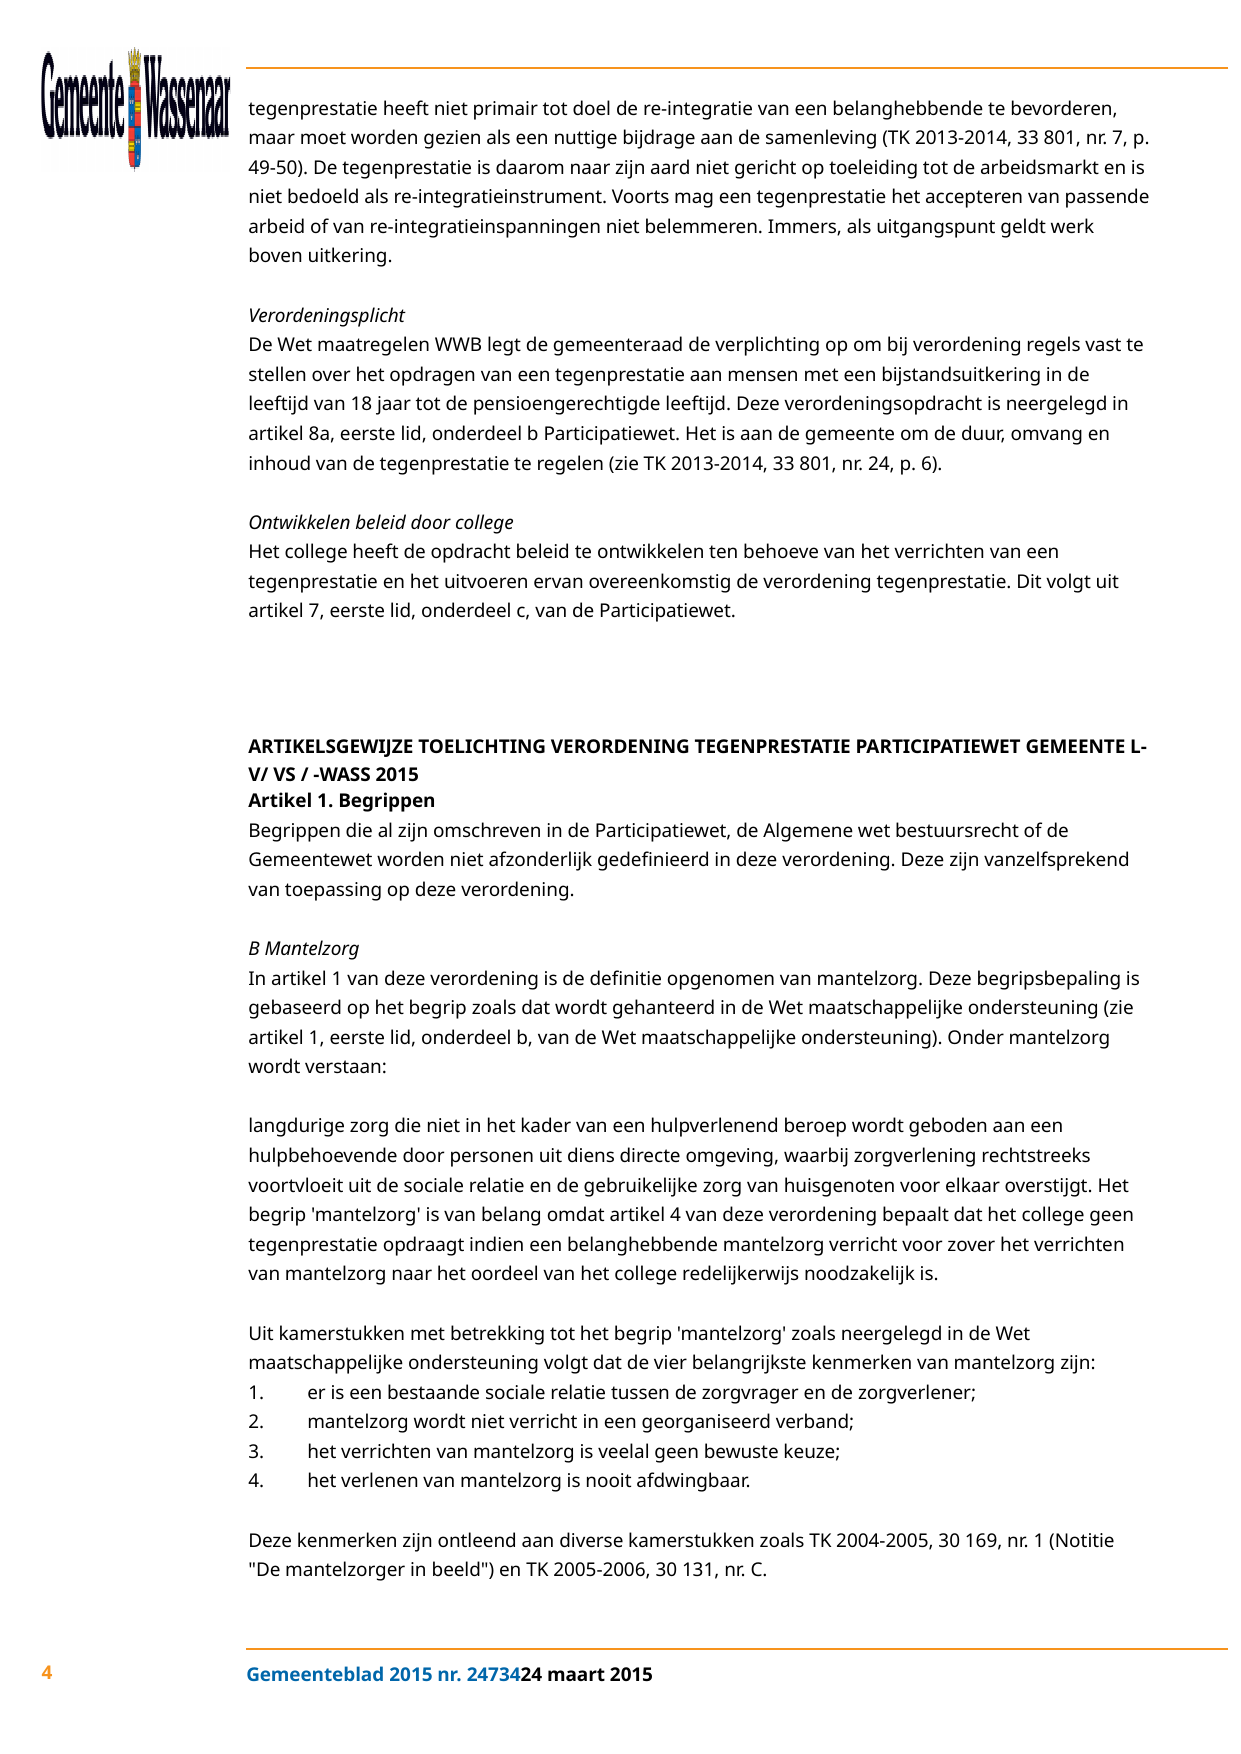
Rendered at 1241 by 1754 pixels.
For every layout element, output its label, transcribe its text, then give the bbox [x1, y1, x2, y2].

text Ontwikkelen beleid door college [248, 509, 1152, 535]
text langdurige zorg die niet in het kader van een hulpverlenend beroep wordt geboden aan een hulpbehoevende door personen uit diens directe omgeving, waarbij zorgverlening rechtstreeks voortvloeit uit de sociale relatie en de gebruikelijke zorg van huisgenoten voor elkaar overstijgt. Het begrip 'mantelzorg' is van belang omdat artikel 4 van deze verordening bepaalt dat het college geen tegenprestatie opdraagt indien een belanghebbende mantelzorg verricht voor zover het verrichten van mantelzorg naar het oordeel van het college redelijkerwijs noodzakelijk is. [248, 1113, 1152, 1286]
list er is een bestaande sociale relatie tussen de zorgvrager en de zorgverlener; [248, 1379, 1152, 1404]
text ARTIKELSGEWIJZE TOELICHTING VERORDENING TEGENPRESTATIE PARTICIPATIEWET GEMEENTE L-V/ VS / -WASS 2015 [248, 733, 1152, 787]
text tegenprestatie heeft niet primair tot doel de re-integratie van een belanghebbende te bevorderen, maar moet worden gezien als een nuttige bijdrage aan de samenleving (TK 2013-2014, 33 801, nr. 7, p. 49-50). De tegenprestatie is daarom naar zijn aard niet gericht op toeleiding tot de arbeidsmarkt en is niet bedoeld als re-integratieinstrument. Voorts mag een tegenprestatie het accepteren van passende arbeid of van re-integratieinspanningen niet belemmeren. Immers, als uitgangspunt geldt werk boven uitkering. [248, 95, 1152, 268]
text De Wet maatregelen WWB legt de gemeenteraad de verplichting op om bij verordening regels vast te stellen over het opdragen van een tegenprestatie aan mensen met een bijstandsuitkering in de leeftijd van 18 jaar tot de pensioengerechtigde leeftijd. Deze verordeningsopdracht is neergelegd in artikel 8a, eerste lid, onderdeel b Participatiewet. Het is aan de gemeente om de duur, omvang en inhoud van de tegenprestatie te regelen (zie TK 2013-2014, 33 801, nr. 24, p. 6). [248, 331, 1152, 476]
text Het college heeft de opdracht beleid te ontwikkelen ten behoeve van het verrichten van een tegenprestatie en het uitvoeren ervan overeenkomstig de verordening tegenprestatie. Dit volgt uit artikel 7, eerste lid, onderdeel c, van de Participatiewet. [248, 538, 1152, 623]
text Verordeningsplicht [248, 302, 1152, 328]
text Deze kenmerken zijn ontleend aan diverse kamerstukken zoals TK 2004-2005, 30 169, nr. 1 (Notitie "De mantelzorger in beeld") en TK 2005-2006, 30 131, nr. C. [248, 1527, 1152, 1582]
text Artikel 1. Begrippen [248, 787, 1152, 813]
text In artikel 1 van deze verordening is de definitie opgenomen van mantelzorg. Deze begripsbepaling is gebaseerd op het begrip zoals dat wordt gehanteerd in de Wet maatschappelijke ondersteuning (zie artikel 1, eerste lid, onderdeel b, van de Wet maatschappelijke ondersteuning). Onder mantelzorg wordt verstaan: [248, 965, 1152, 1079]
text Uit kamerstukken met betrekking tot het begrip 'mantelzorg' zoals neergelegd in de Wet maatschappelijke ondersteuning volgt dat de vier belangrijkste kenmerken van mantelzorg zijn: [248, 1320, 1152, 1375]
list het verlenen van mantelzorg is nooit afdwingbaar. [248, 1468, 1152, 1493]
text Begrippen die al zijn omschreven in de Participatiewet, de Algemene wet bestuursrecht of de Gemeentewet worden niet afzonderlijk gedefinieerd in deze verordening. Deze zijn vanzelfsprekend van toepassing op deze verordening. [248, 817, 1152, 902]
picture [41, 47, 231, 172]
list mantelzorg wordt niet verricht in een georganiseerd verband; [248, 1408, 1152, 1434]
text B Mantelzorg [248, 935, 1152, 961]
list het verrichten van mantelzorg is veelal geen bewuste keuze; [248, 1438, 1152, 1464]
